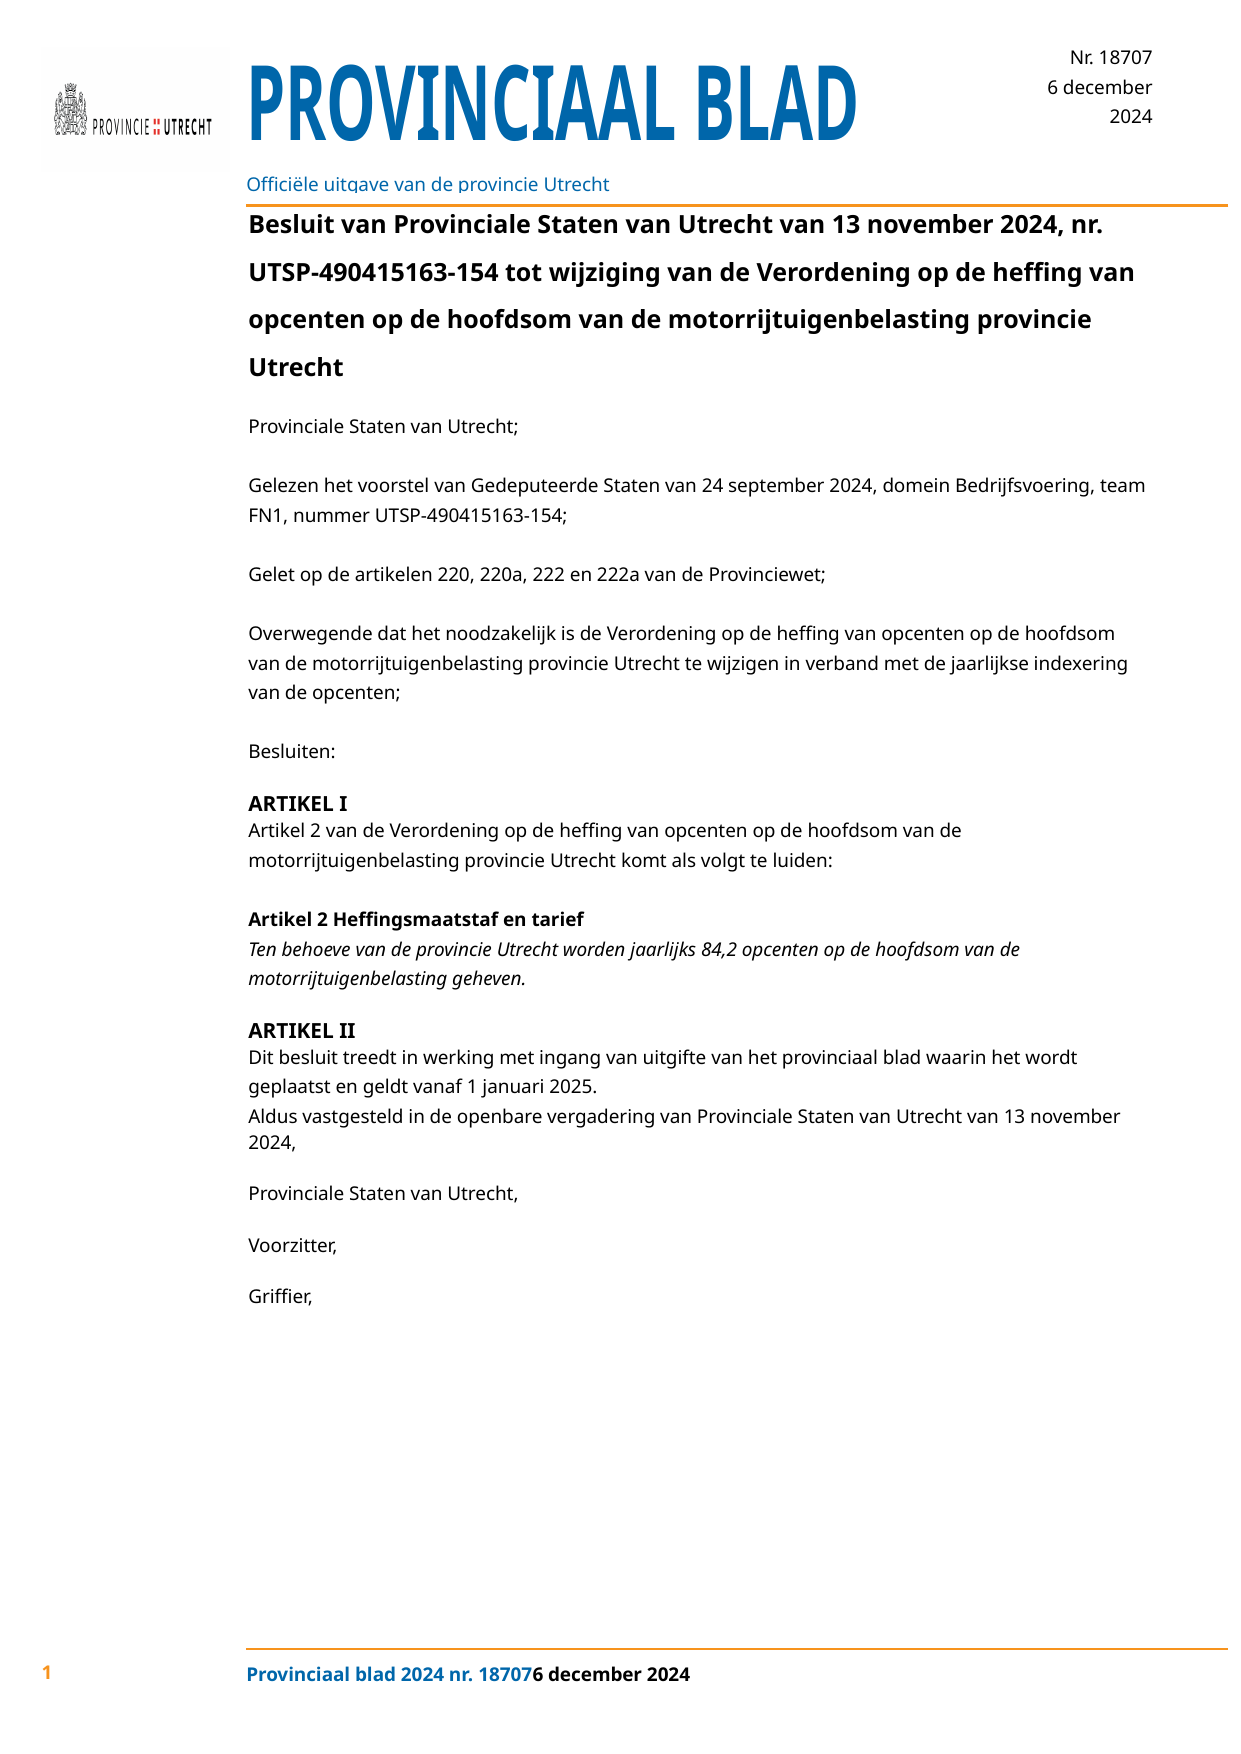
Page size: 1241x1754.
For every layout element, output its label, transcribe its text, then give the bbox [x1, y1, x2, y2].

text Provinciale Staten van Utrecht, [248, 1181, 1152, 1206]
picture [41, 47, 231, 172]
text Gelet op de artikelen 220, 220a, 222 en 222a van de Provinciewet; [248, 561, 1152, 587]
text Besluit van Provinciale Staten van Utrecht van 13 november 2024, nr. UTSP-490415163-154 tot wijziging van de Verordening op de heffing van opcenten op de hoofdsom van de motorrijtuigenbelasting provincie Utrecht [248, 207, 1152, 384]
text Griffier, [248, 1283, 1152, 1309]
text Provinciale Staten van Utrecht; [248, 413, 1152, 439]
text Artikel 2 van de Verordening op de heffing van opcenten op de hoofdsom van de motorrijtuigenbelasting provincie Utrecht komt als volgt te luiden: [248, 817, 1152, 873]
text Besluiten: [248, 738, 1152, 764]
text Voorzitter, [248, 1232, 1152, 1258]
text ARTIKEL II [248, 1016, 1152, 1044]
text Aldus vastgesteld in de openbare vergadering van Provinciale Staten van Utrecht van 13 november 2024, [248, 1103, 1152, 1155]
text Overwegende dat het noodzakelijk is de Verordening op de heffing van opcenten op de hoofdsom van de motorrijtuigenbelasting provincie Utrecht te wijzigen in verband met de jaarlijkse indexering van de opcenten; [248, 620, 1152, 705]
text Artikel 2 Heffingsmaatstaf en tarief [248, 906, 1152, 932]
text ARTIKEL I [248, 789, 1152, 817]
text Dit besluit treedt in werking met ingang van uitgifte van het provinciaal blad waarin het wordt geplaatst en geldt vanaf 1 januari 2025. [248, 1044, 1152, 1099]
text Gelezen het voorstel van Gedeputeerde Staten van 24 september 2024, domein Bedrijfsvoering, team FN1, nummer UTSP-490415163-154; [248, 472, 1152, 528]
text Ten behoeve van de provincie Utrecht worden jaarlijks 84,2 opcenten op de hoofdsom van de motorrijtuigenbelasting geheven. [248, 936, 1152, 991]
